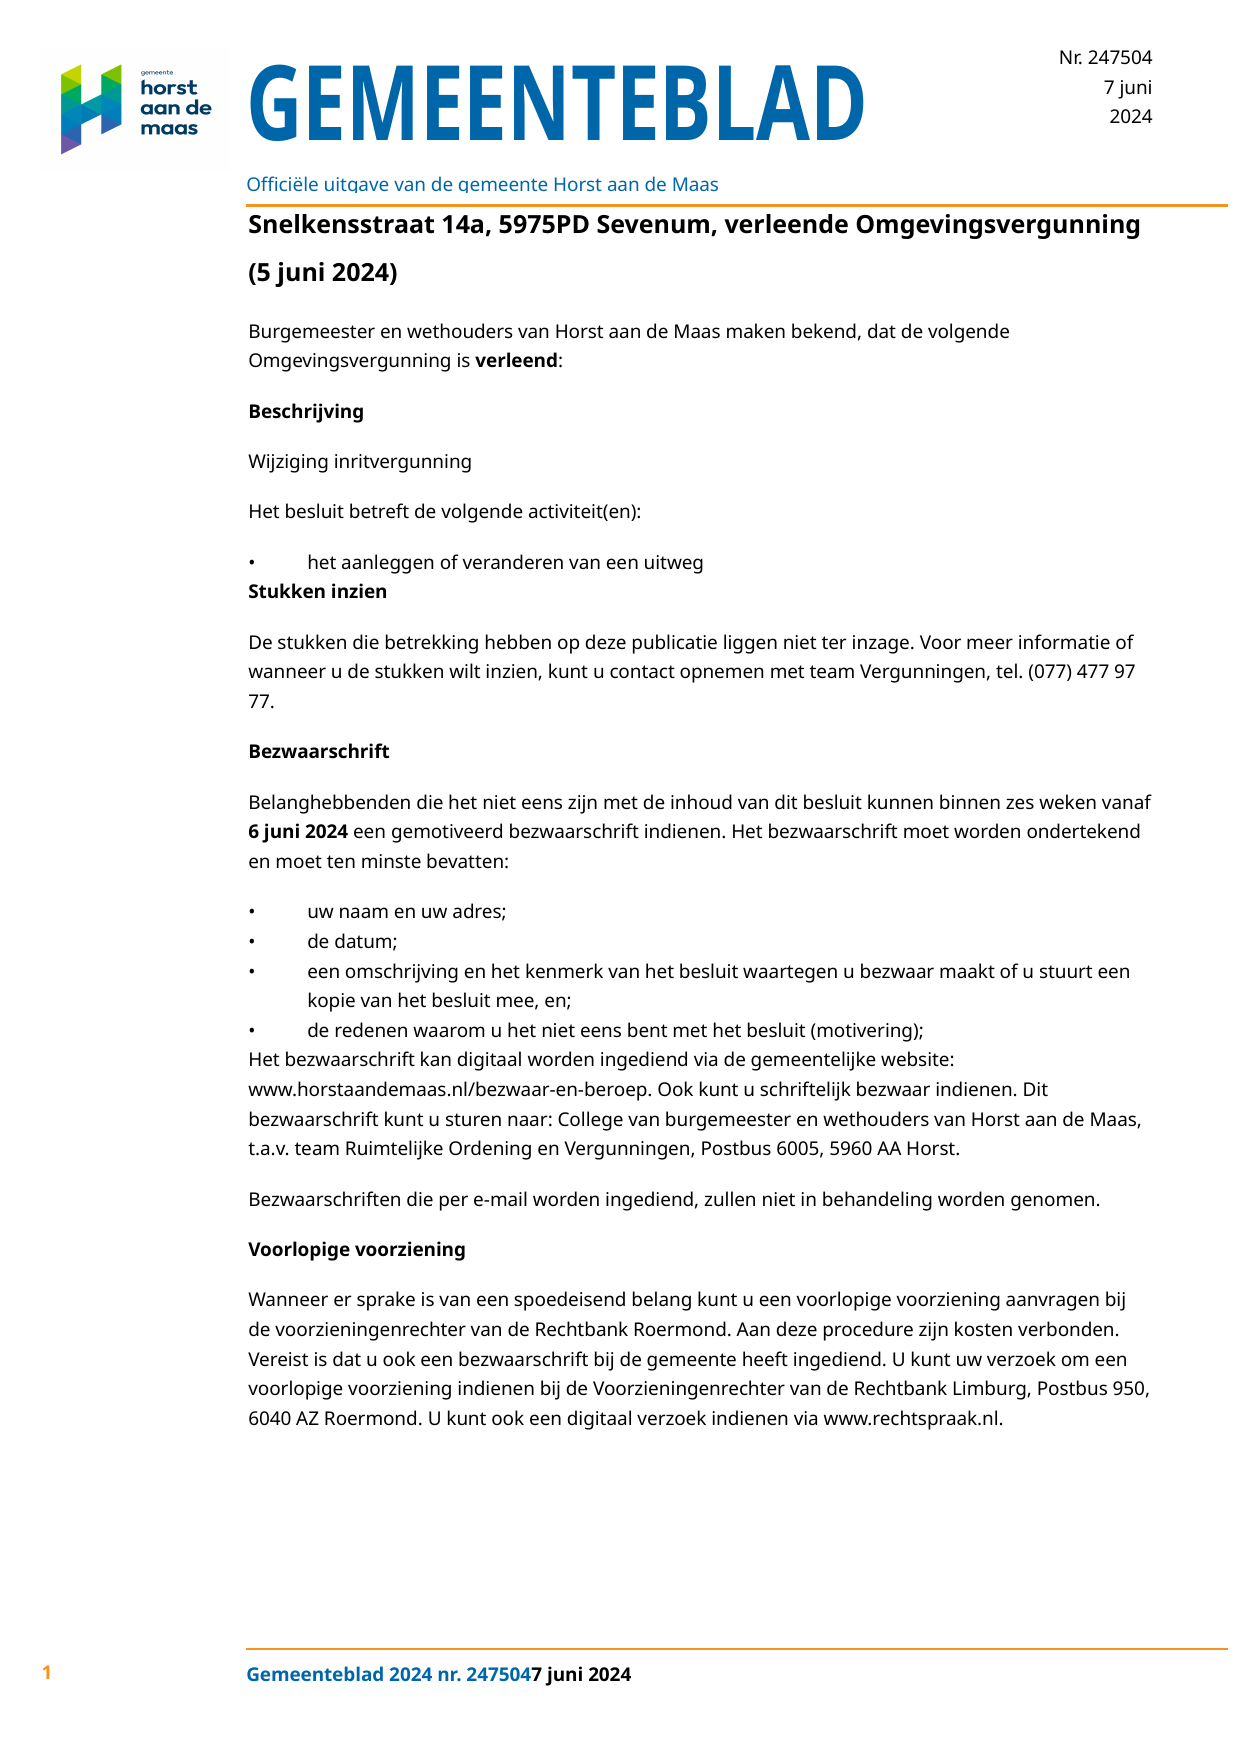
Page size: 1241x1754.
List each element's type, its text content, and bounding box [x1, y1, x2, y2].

list de redenen waarom u het niet eens bent met het besluit (motivering); [248, 1017, 1152, 1043]
text Burgemeester en wethouders van Horst aan de Maas maken bekend, dat de volgende Omgevingsvergunning is verleend: [248, 318, 1152, 373]
text Bezwaarschrift [248, 739, 1152, 764]
list het aanleggen of veranderen van een uitweg [248, 549, 1152, 575]
text Stukken inzien [248, 579, 1152, 604]
text De stukken die betrekking hebben op deze publicatie liggen niet ter inzage. Voor meer informatie of wanneer u de stukken wilt inzien, kunt u contact opnemen met team Vergunningen, tel. (077) 477 97 77. [248, 629, 1152, 714]
text Het besluit betreft de volgende activiteit(en): [248, 499, 1152, 524]
picture [41, 47, 231, 172]
text Beschrijving [248, 398, 1152, 424]
text Het bezwaarschrift kan digitaal worden ingediend via de gemeentelijke website: www.horstaandemaas.nl/bezwaar-en-beroep. Ook kunt u schriftelijk bezwaar indienen. Dit bezwaarschrift kunt u sturen naar: College van burgemeester en wethouders van Horst aan de Maas, t.a.v. team Ruimtelijke Ordening en Vergunningen, Postbus 6005, 5960 AA Horst. [248, 1047, 1152, 1161]
text Bezwaarschriften die per e-mail worden ingediend, zullen niet in behandeling worden genomen. [248, 1186, 1152, 1212]
list uw naam en uw adres; [248, 899, 1152, 924]
list de datum; [248, 928, 1152, 954]
text Snelkensstraat 14a, 5975PD Sevenum, verleende Omgevingsvergunning (5 juni 2024) [248, 207, 1152, 288]
text Voorlopige voorziening [248, 1236, 1152, 1262]
list een omschrijving en het kenmerk van het besluit waartegen u bezwaar maakt of u stuurt een kopie van het besluit mee, en; [248, 958, 1152, 1013]
text Belanghebbenden die het niet eens zijn met de inhoud van dit besluit kunnen binnen zes weken vanaf 6 juni 2024 een gemotiveerd bezwaarschrift indienen. Het bezwaarschrift moet worden ondertekend en moet ten minste bevatten: [248, 789, 1152, 874]
text Wanneer er sprake is van een spoedeisend belang kunt u een voorlopige voorziening aanvragen bij de voorzieningenrechter van de Rechtbank Roermond. Aan deze procedure zijn kosten verbonden. Vereist is dat u ook een bezwaarschrift bij de gemeente heeft ingediend. U kunt uw verzoek om een voorlopige voorziening indienen bij de Voorzieningenrechter van de Rechtbank Limburg, Postbus 950, 6040 AZ Roermond. U kunt ook een digitaal verzoek indienen via www.rechtspraak.nl. [248, 1287, 1152, 1431]
text Wijziging inritvergunning [248, 448, 1152, 474]
